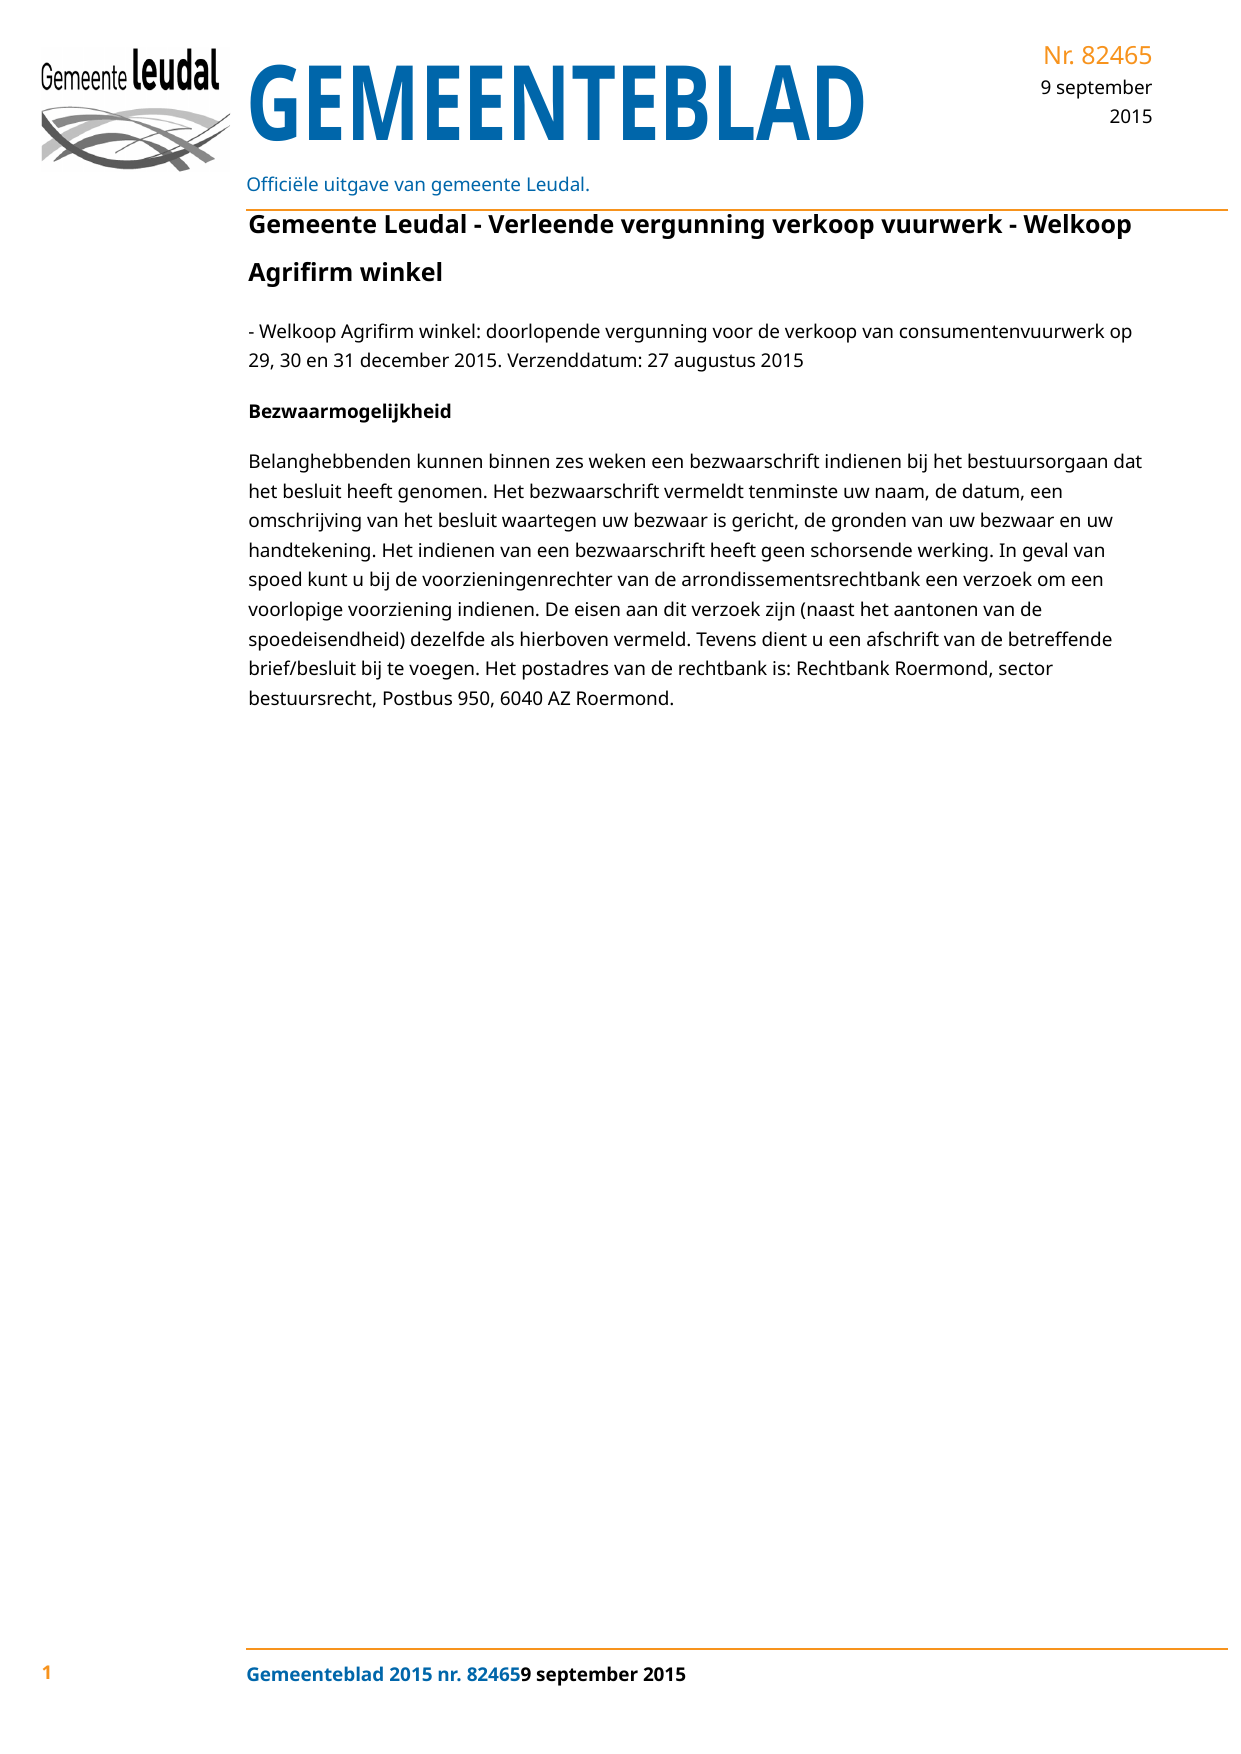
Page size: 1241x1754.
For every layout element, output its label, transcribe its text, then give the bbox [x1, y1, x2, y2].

text - Welkoop Agrifirm winkel: doorlopende vergunning voor de verkoop van consumentenvuurwerk op 29, 30 en 31 december 2015. Verzenddatum: 27 augustus 2015 [248, 318, 1152, 373]
text Belanghebbenden kunnen binnen zes weken een bezwaarschrift indienen bij het bestuursorgaan dat het besluit heeft genomen. Het bezwaarschrift vermeldt tenminste uw naam, de datum, een omschrijving van het besluit waartegen uw bezwaar is gericht, de gronden van uw bezwaar en uw handtekening. Het indienen van een bezwaarschrift heeft geen schorsende werking. In geval van spoed kunt u bij de voorzieningenrechter van de arrondissementsrechtbank een verzoek om een voorlopige voorziening indienen. De eisen aan dit verzoek zijn (naast het aantonen van de spoedeisendheid) dezelfde als hierboven vermeld. Tevens dient u een afschrift van de betreffende brief/besluit bij te voegen. Het postadres van de rechtbank is: Rechtbank Roermond, sector bestuursrecht, Postbus 950, 6040 AZ Roermond. [248, 448, 1152, 711]
picture [41, 47, 231, 172]
text Bezwaarmogelijkheid [248, 398, 1152, 424]
text Gemeente Leudal - Verleende vergunning verkoop vuurwerk - Welkoop Agrifirm winkel [248, 211, 1152, 288]
